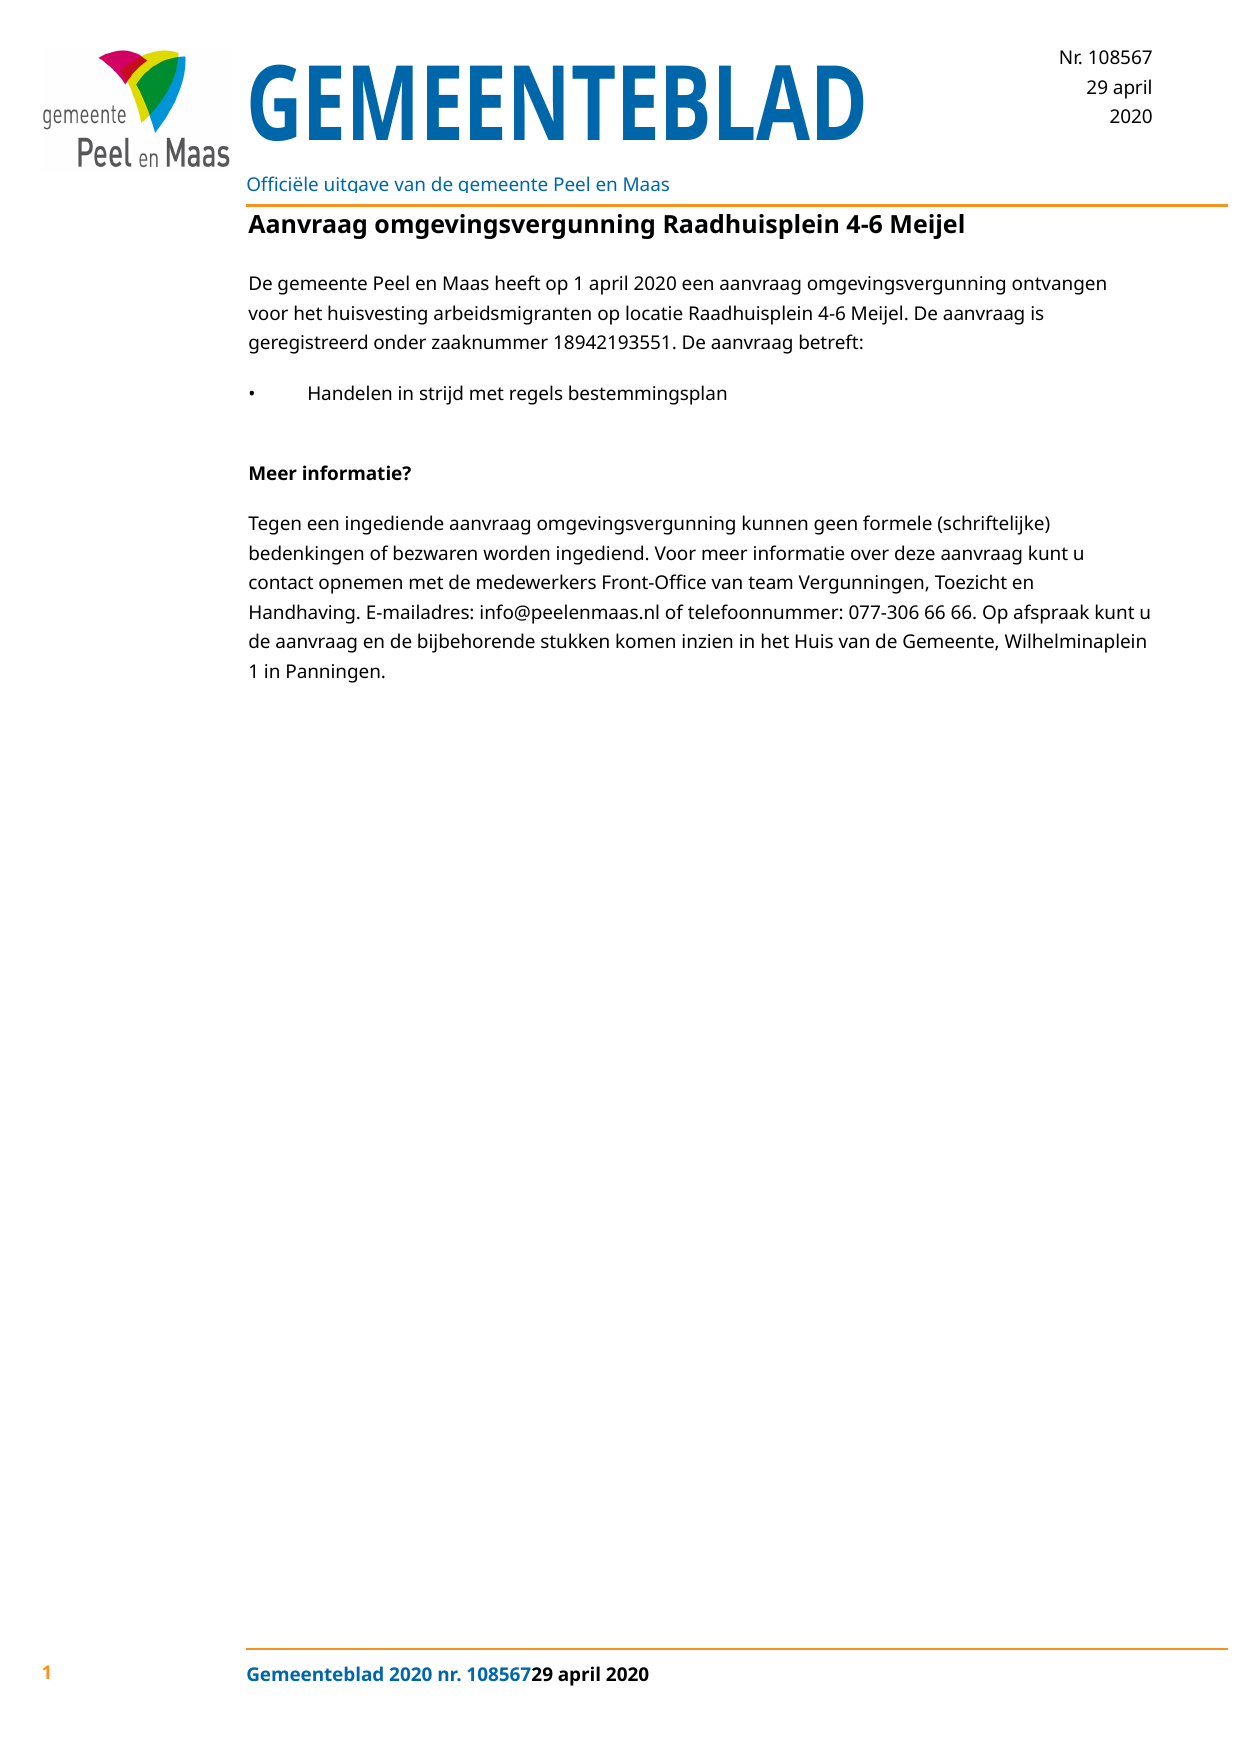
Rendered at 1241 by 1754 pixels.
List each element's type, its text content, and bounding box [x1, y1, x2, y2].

list Handelen in strijd met regels bestemmingsplan [248, 380, 1152, 406]
text Aanvraag omgevingsvergunning Raadhuisplein 4-6 Meijel [248, 207, 1152, 241]
text De gemeente Peel en Maas heeft op 1 april 2020 een aanvraag omgevingsvergunning ontvangen voor het huisvesting arbeidsmigranten op locatie Raadhuisplein 4-6 Meijel. De aanvraag is geregistreerd onder zaaknummer 18942193551. De aanvraag betreft: [248, 270, 1152, 355]
text Tegen een ingediende aanvraag omgevingsvergunning kunnen geen formele (schriftelijke) bedenkingen of bezwaren worden ingediend. Voor meer informatie over deze aanvraag kunt u contact opnemen met de medewerkers Front-Office van team Vergunningen, Toezicht en Handhaving. E-mailadres: info@peelenmaas.nl of telefoonnummer: 077-306 66 66. Op afspraak kunt u de aanvraag en de bijbehorende stukken komen inzien in het Huis van de Gemeente, Wilhelminaplein 1 in Panningen. [248, 510, 1152, 684]
picture [41, 47, 231, 172]
text Meer informatie? [248, 460, 1152, 486]
